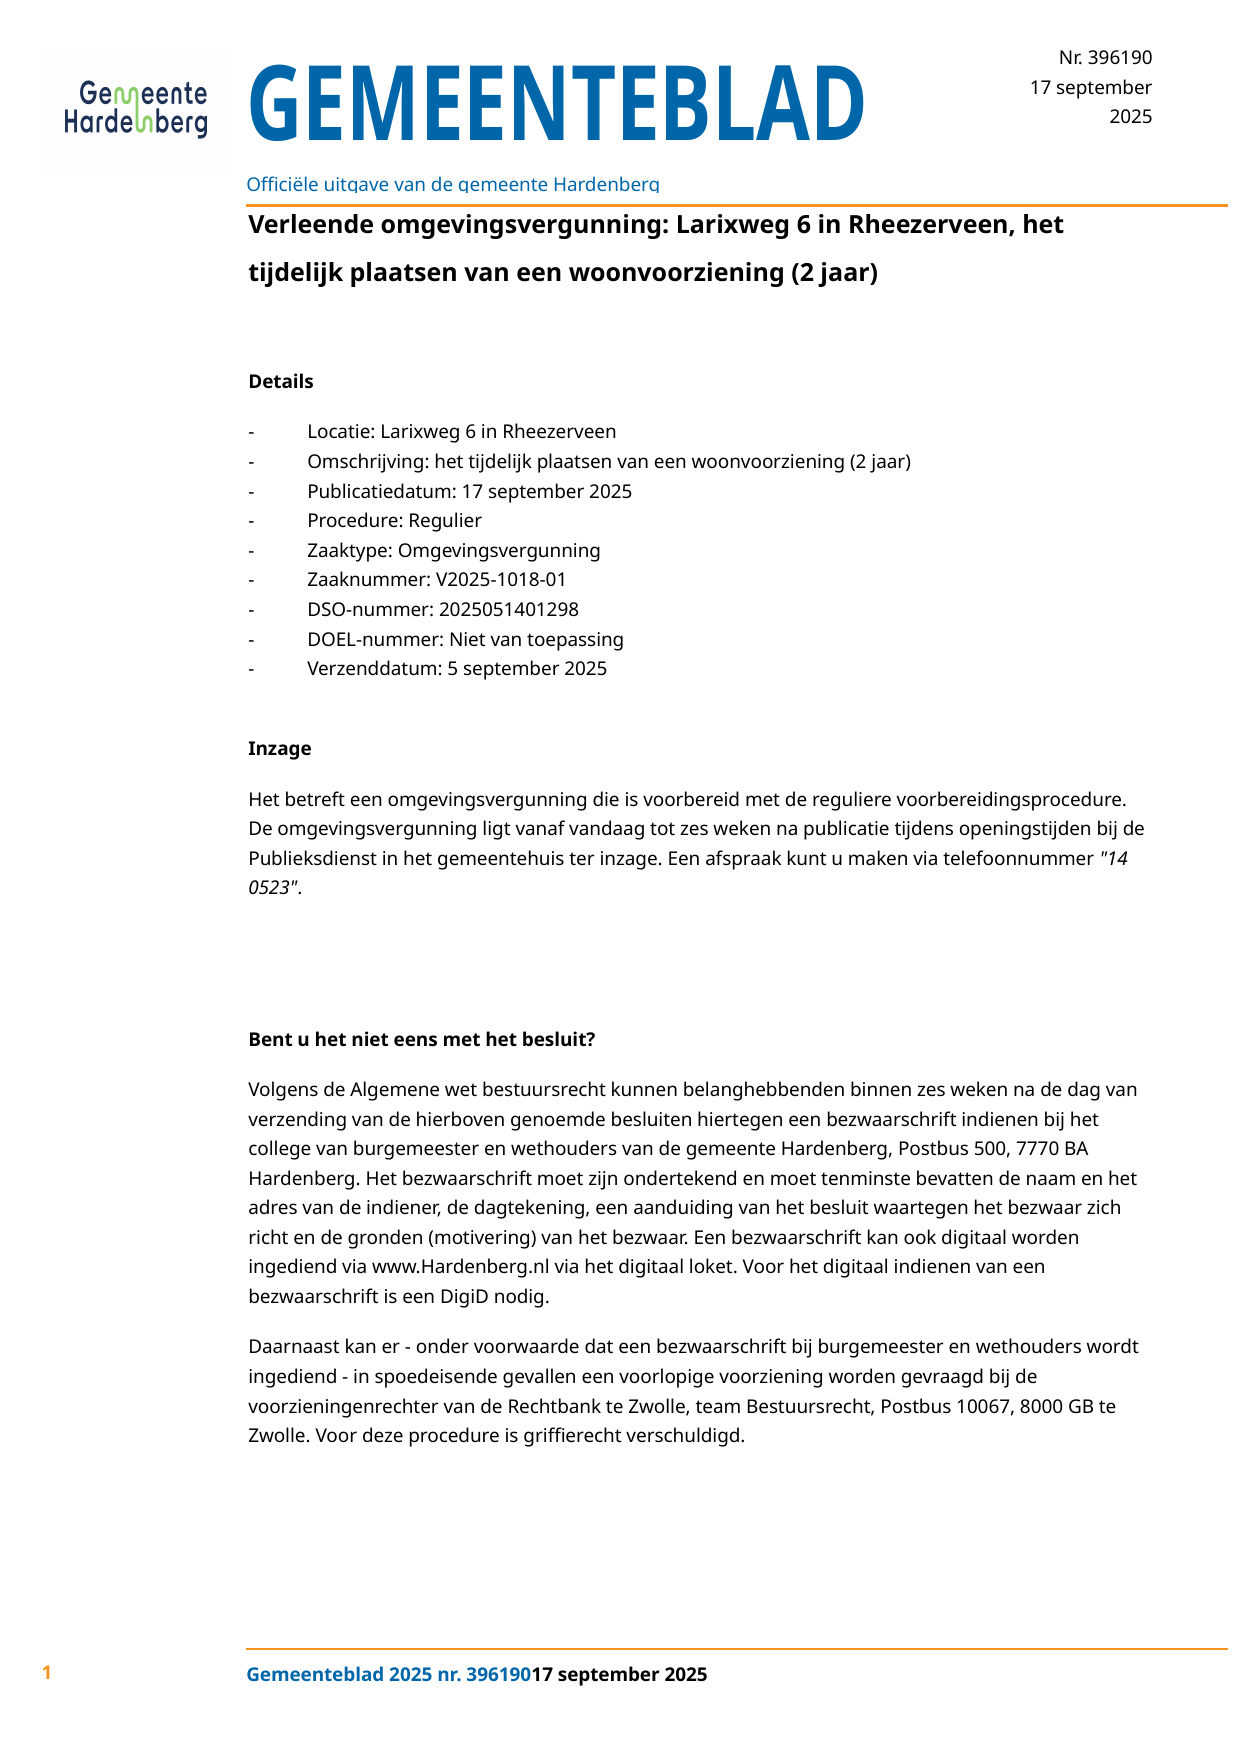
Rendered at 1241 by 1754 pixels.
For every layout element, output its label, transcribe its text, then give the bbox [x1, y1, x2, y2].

text Bent u het niet eens met het besluit? [248, 1026, 1152, 1052]
picture [41, 47, 231, 172]
list Procedure: Regulier [248, 507, 1152, 533]
list Verzenddatum: 5 september 2025 [248, 655, 1152, 681]
list Publicatiedatum: 17 september 2025 [248, 478, 1152, 504]
list Omschrijving: het tijdelijk plaatsen van een woonvoorziening (2 jaar) [248, 448, 1152, 474]
list Zaaknummer: V2025-1018-01 [248, 567, 1152, 592]
text Daarnaast kan er - onder voorwaarde dat een bezwaarschrift bij burgemeester en wethouders wordt ingediend - in spoedeisende gevallen een voorlopige voorziening worden gevraagd bij de voorzieningenrechter van de Rechtbank te Zwolle, team Bestuursrecht, Postbus 10067, 8000 GB te Zwolle. Voor deze procedure is griffierecht verschuldigd. [248, 1334, 1152, 1448]
text Het betreft een omgevingsvergunning die is voorbereid met de reguliere voorbereidingsprocedure. De omgevingsvergunning ligt vanaf vandaag tot zes weken na publicatie tijdens openingstijden bij de Publieksdienst in het gemeentehuis ter inzage. Een afspraak kunt u maken via telefoonnummer "14 0523". [248, 786, 1152, 900]
list Zaaktype: Omgevingsvergunning [248, 537, 1152, 563]
text Details [248, 368, 1152, 394]
list DOEL-nummer: Niet van toepassing [248, 626, 1152, 652]
list DSO-nummer: 2025051401298 [248, 596, 1152, 622]
text Verleende omgevingsvergunning: Larixweg 6 in Rheezerveen, het tijdelijk plaatsen van een woonvoorziening (2 jaar) [248, 207, 1152, 288]
text Inzage [248, 735, 1152, 761]
text Volgens de Algemene wet bestuursrecht kunnen belanghebbenden binnen zes weken na de dag van verzending van de hierboven genoemde besluiten hiertegen een bezwaarschrift indienen bij het college van burgemeester en wethouders van de gemeente Hardenberg, Postbus 500, 7770 BA Hardenberg. Het bezwaarschrift moet zijn ondertekend en moet tenminste bevatten de naam en het adres van de indiener, de dagtekening, een aanduiding van het besluit waartegen het bezwaar zich richt en de gronden (motivering) van het bezwaar. Een bezwaarschrift kan ook digitaal worden ingediend via www.Hardenberg.nl via het digitaal loket. Voor het digitaal indienen van een bezwaarschrift is een DigiD nodig. [248, 1076, 1152, 1309]
list Locatie: Larixweg 6 in Rheezerveen [248, 419, 1152, 444]
